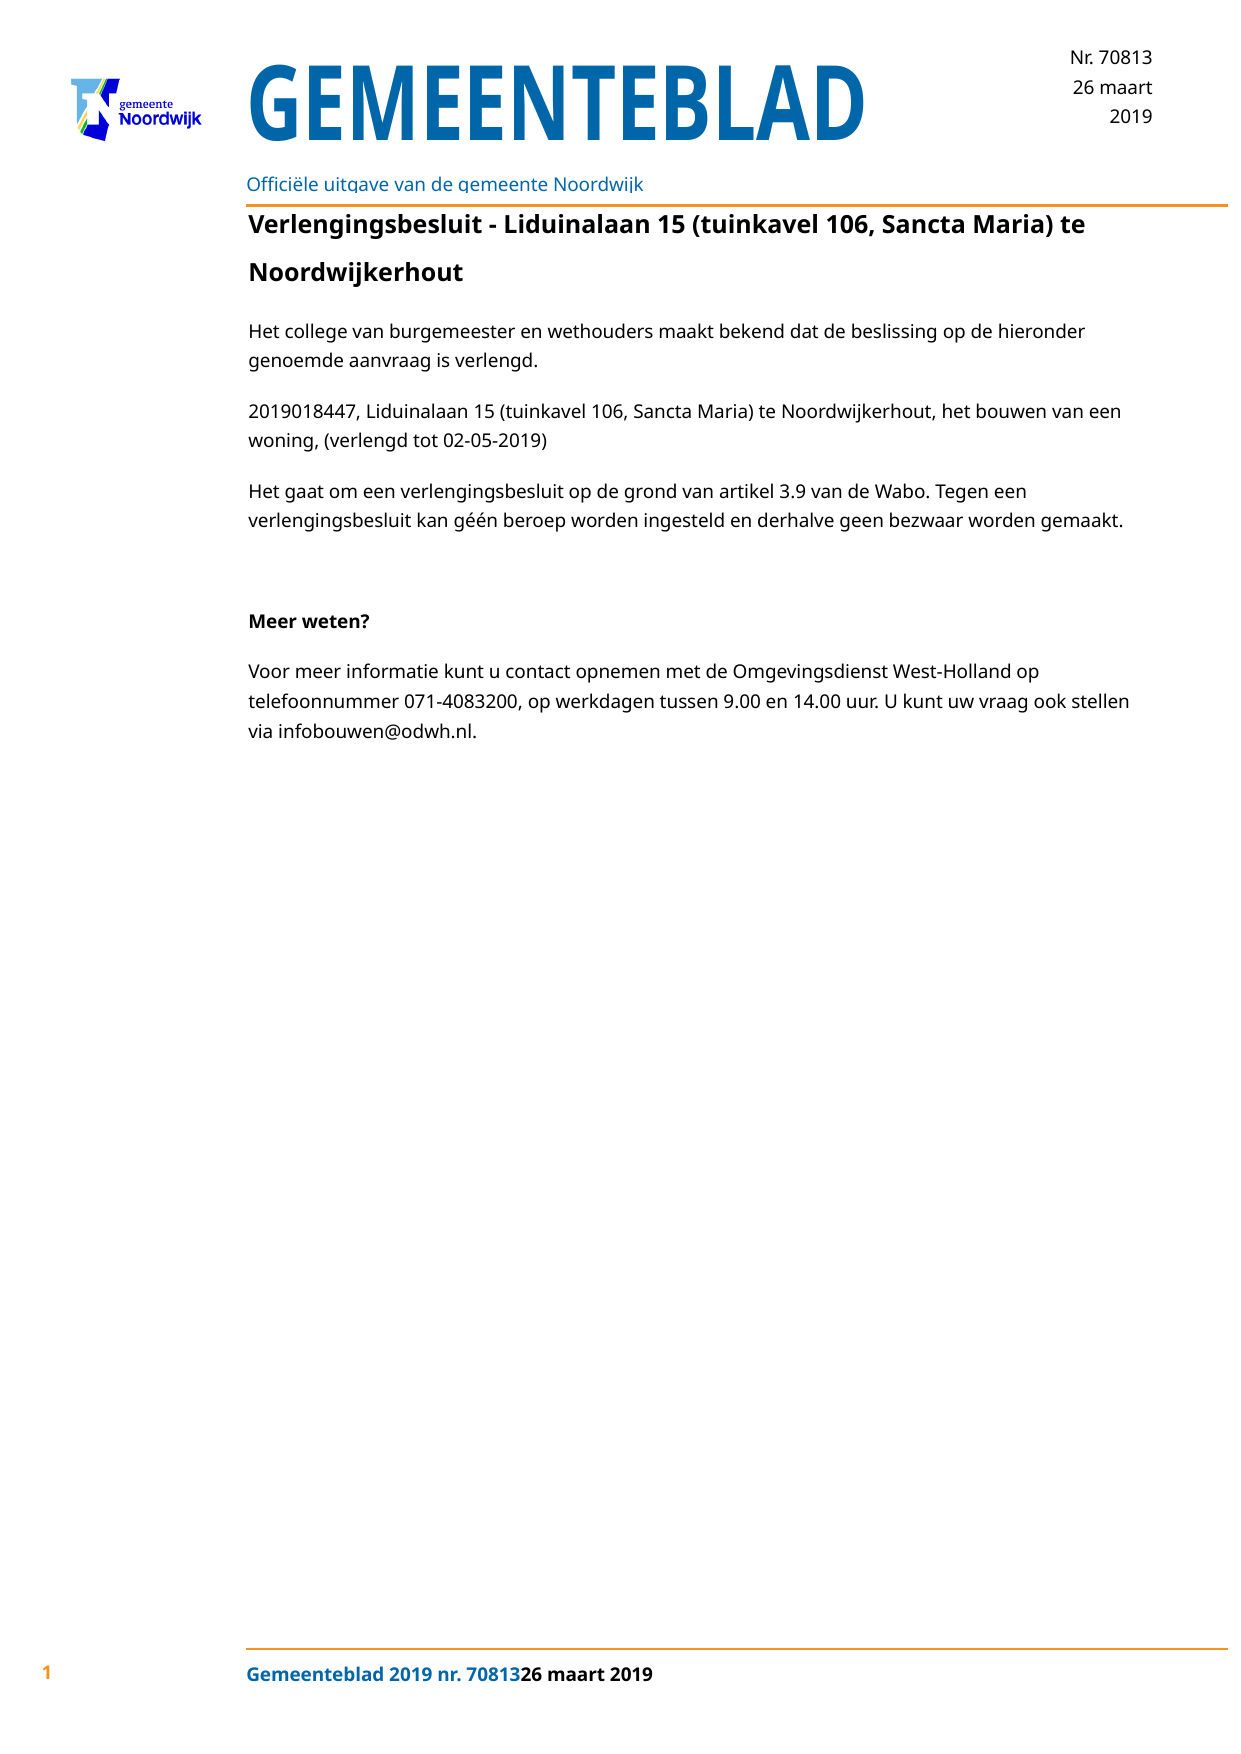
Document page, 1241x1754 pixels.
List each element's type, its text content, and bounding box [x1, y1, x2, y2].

text Het college van burgemeester en wethouders maakt bekend dat de beslissing op de hieronder genoemde aanvraag is verlengd. [248, 318, 1152, 373]
text Voor meer informatie kunt u contact opnemen met de Omgevingsdienst West-Holland op telefoonnummer 071-4083200, op werkdagen tussen 9.00 en 14.00 uur. U kunt uw vraag ook stellen via infobouwen@odwh.nl. [248, 659, 1152, 744]
picture [41, 47, 231, 172]
text Meer weten? [248, 608, 1152, 634]
text Het gaat om een verlengingsbesluit op de grond van artikel 3.9 van de Wabo. Tegen een verlengingsbesluit kan géén beroep worden ingesteld en derhalve geen bezwaar worden gemaakt. [248, 478, 1152, 533]
text Verlengingsbesluit - Liduinalaan 15 (tuinkavel 106, Sancta Maria) te Noordwijkerhout [248, 207, 1152, 288]
text 2019018447, Liduinalaan 15 (tuinkavel 106, Sancta Maria) te Noordwijkerhout, het bouwen van een woning, (verlengd tot 02-05-2019) [248, 398, 1152, 453]
